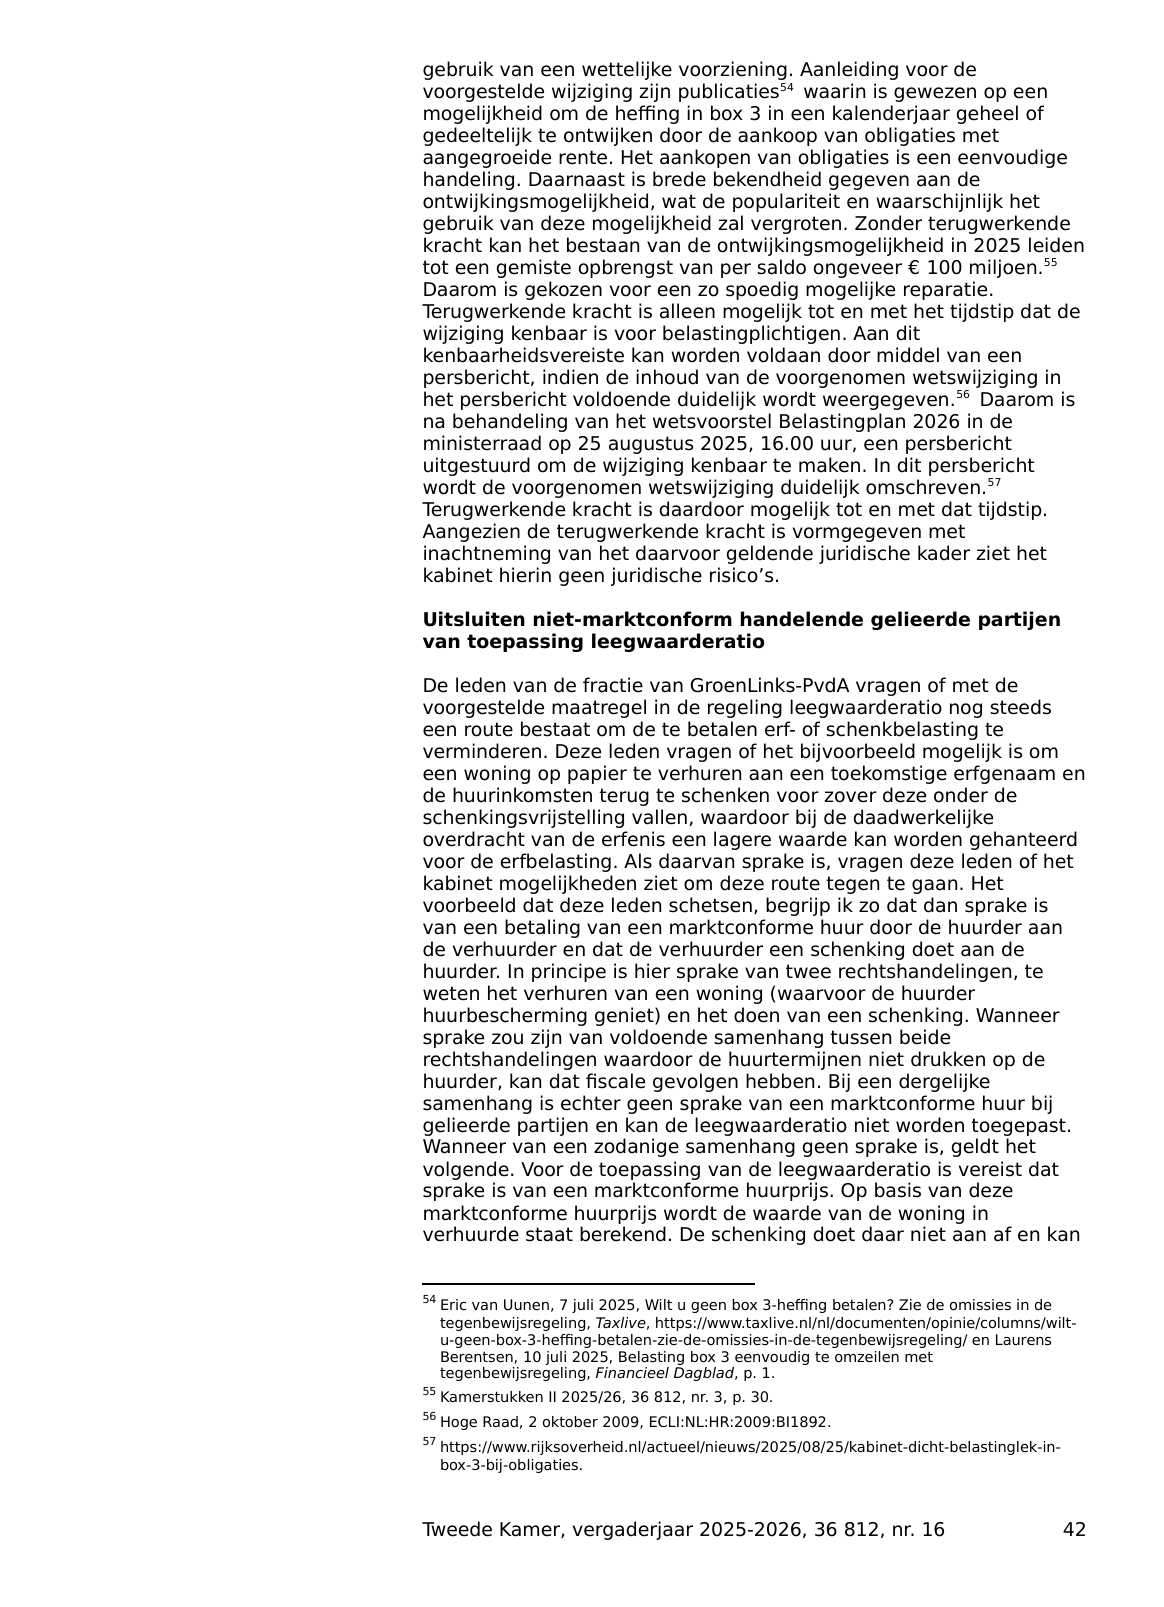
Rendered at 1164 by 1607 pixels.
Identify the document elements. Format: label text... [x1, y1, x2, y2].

text https://www.rijksoverheid.nl/actueel/nieuws/2025/08/25/kabinet-dicht-belastinglek-in-box-3-bij-obligaties. [422, 1435, 1087, 1474]
subtitle Uitsluiten niet-marktconform handelende gelieerde partijen van toepassing leegwaarderatio [422, 609, 1087, 653]
text Kamerstukken II 2025/26, 36 812, nr. 3, p. 30. [422, 1385, 1087, 1407]
text Eric van Uunen, 7 juli 2025, Wilt u geen box 3-heffing betalen? Zie de omissies in de tegenbewijsregeling, Taxlive, https://www.taxlive.nl/nl/documenten/opinie/columns/wilt-u-geen-box-3-heffing-betalen-zie-de-omissies-in-de-tegenbewijsregeling/ en Laurens Berentsen, 10 juli 2025, Belasting box 3 eenvoudig te omzeilen met tegenbewijsregeling, Financieel Dagblad, p. 1. [422, 1293, 1087, 1382]
text gebruik van een wettelijke voorziening. Aanleiding voor de voorgestelde wijziging zijn publicaties waarin is gewezen op een mogelijkheid om de heffing in box 3 in een kalenderjaar geheel of gedeeltelijk te ontwijken door de aankoop van obligaties met aangegroeide rente. Het aankopen van obligaties is een eenvoudige handeling. Daarnaast is brede bekendheid gegeven aan de ontwijkingsmogelijkheid, wat de populariteit en waarschijnlijk het gebruik van deze mogelijkheid zal vergroten. Zonder terugwerkende kracht kan het bestaan van de ontwijkingsmogelijkheid in 2025 leiden tot een gemiste opbrengst van per saldo ongeveer € 100 miljoen. Daarom is gekozen voor een zo spoedig mogelijke reparatie. Terugwerkende kracht is alleen mogelijk tot en met het tijdstip dat de wijziging kenbaar is voor belastingplichtigen. Aan dit kenbaarheidsvereiste kan worden voldaan door middel van een persbericht, indien de inhoud van de voorgenomen wetswijziging in het persbericht voldoende duidelijk wordt weergegeven. Daarom is na behandeling van het wetsvoorstel Belastingplan 2026 in de ministerraad op 25 augustus 2025, 16.00 uur, een persbericht uitgestuurd om de wijziging kenbaar te maken. In dit persbericht wordt de voorgenomen wetswijziging duidelijk omschreven. Terugwerkende kracht is daardoor mogelijk tot en met dat tijdstip. Aangezien de terugwerkende kracht is vormgegeven met inachtneming van het daarvoor geldende juridische kader ziet het kabinet hierin geen juridische risico’s. [422, 59, 1087, 587]
text Hoge Raad, 2 oktober 2009, ECLI:NL:HR:2009:BI1892. [422, 1410, 1087, 1432]
text De leden van de fractie van GroenLinks-PvdA vragen of met de voorgestelde maatregel in de regeling leegwaarderatio nog steeds een route bestaat om de te betalen erf- of schenkbelasting te verminderen. Deze leden vragen of het bijvoorbeeld mogelijk is om een woning op papier te verhuren aan een toekomstige erfgenaam en de huurinkomsten terug te schenken voor zover deze onder de schenkingsvrijstelling vallen, waardoor bij de daadwerkelijke overdracht van de erfenis een lagere waarde kan worden gehanteerd voor de erfbelasting. Als daarvan sprake is, vragen deze leden of het kabinet mogelijkheden ziet om deze route tegen te gaan. Het voorbeeld dat deze leden schetsen, begrijp ik zo dat dan sprake is van een betaling van een marktconforme huur door de huurder aan de verhuurder en dat de verhuurder een schenking doet aan de huurder. In principe is hier sprake van twee rechtshandelingen, te weten het verhuren van een woning (waarvoor de huurder huurbescherming geniet) en het doen van een schenking. Wanneer sprake zou zijn van voldoende samenhang tussen beide rechtshandelingen waardoor de huurtermijnen niet drukken op de huurder, kan dat fiscale gevolgen hebben. Bij een dergelijke samenhang is echter geen sprake van een marktconforme huur bij gelieerde partijen en kan de leegwaarderatio niet worden toegepast. Wanneer van een zodanige samenhang geen sprake is, geldt het volgende. Voor de toepassing van de leegwaarderatio is vereist dat sprake is van een marktconforme huurprijs. Op basis van deze marktconforme huurprijs wordt de waarde van de woning in verhuurde staat berekend. De schenking doet daar niet aan af en kan [422, 675, 1087, 1246]
